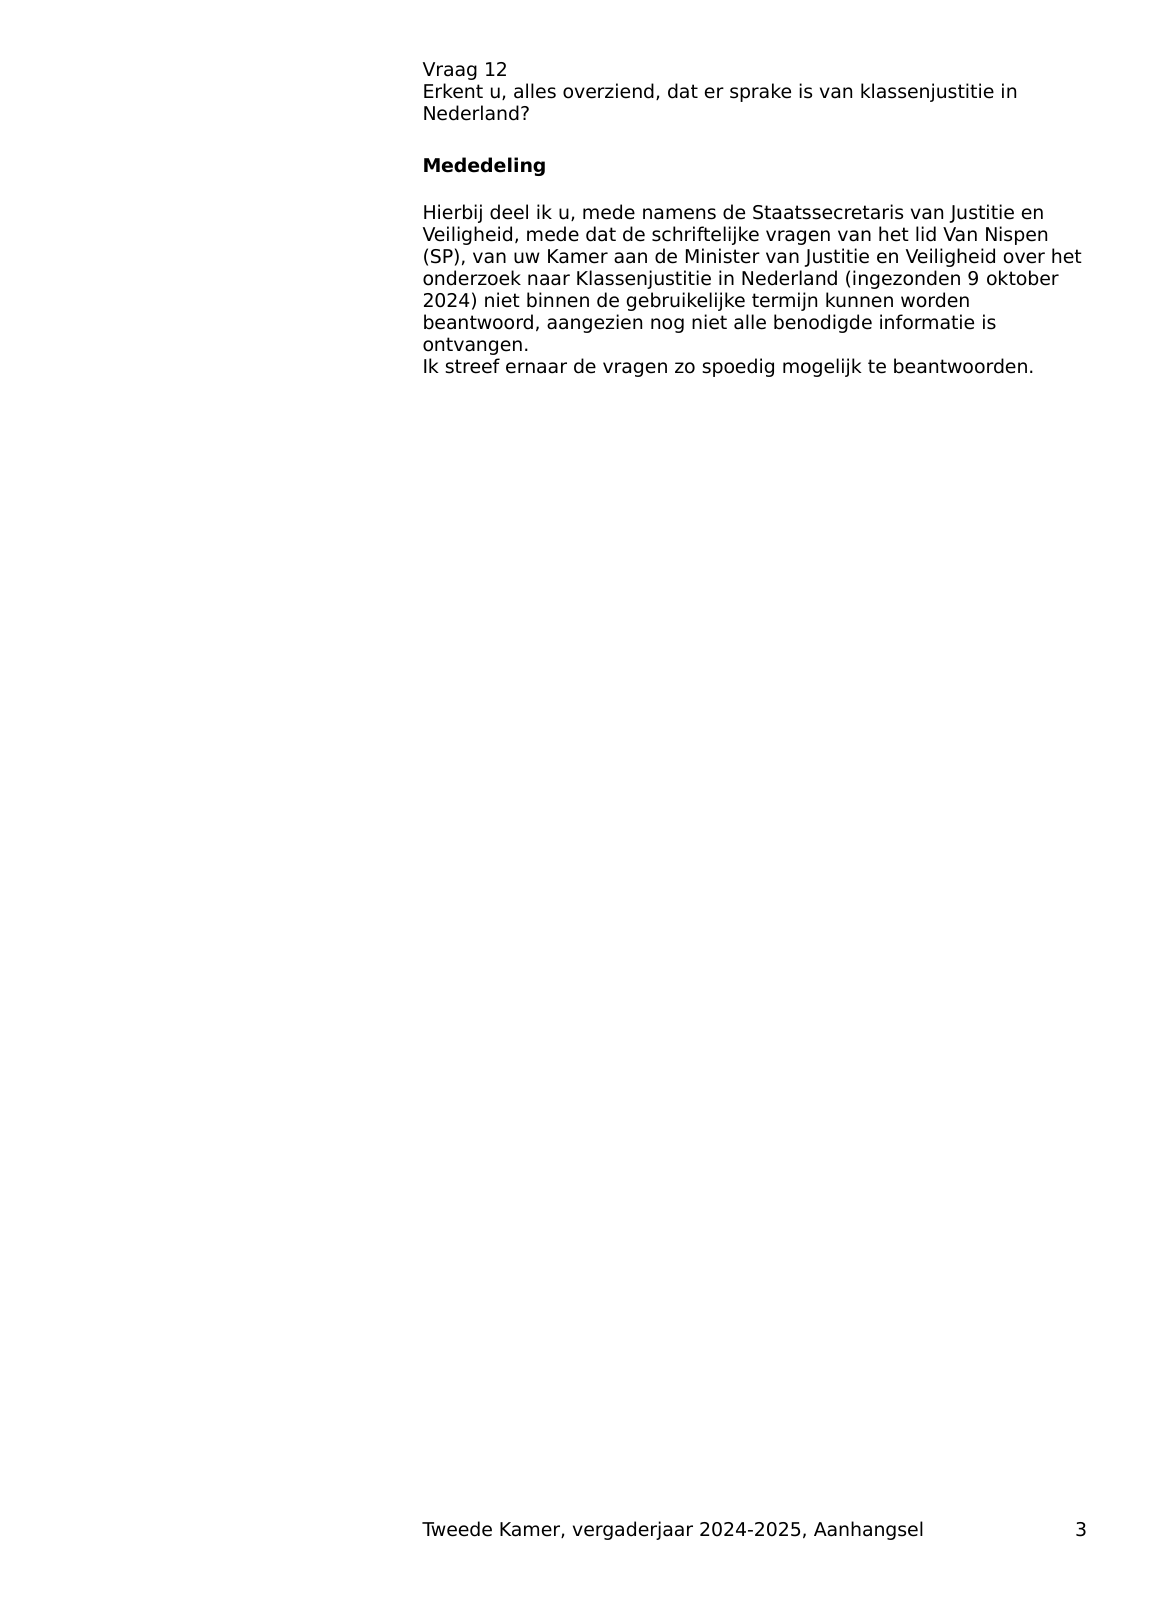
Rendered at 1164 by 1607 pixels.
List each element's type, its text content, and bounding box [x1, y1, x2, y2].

text Ik streef ernaar de vragen zo spoedig mogelijk te beantwoorden. [422, 356, 1087, 378]
text Erkent u, alles overziend, dat er sprake is van klassenjustitie in Nederland? [422, 81, 1087, 125]
subtitle Mededeling [422, 155, 1087, 177]
text Vraag 12 [422, 59, 1087, 81]
text Hierbij deel ik u, mede namens de Staatssecretaris van Justitie en Veiligheid, mede dat de schriftelijke vragen van het lid Van Nispen (SP), van uw Kamer aan de Minister van Justitie en Veiligheid over het onderzoek naar Klassenjustitie in Nederland (ingezonden 9 oktober 2024) niet binnen de gebruikelijke termijn kunnen worden beantwoord, aangezien nog niet alle benodigde informatie is ontvangen. [422, 202, 1087, 356]
